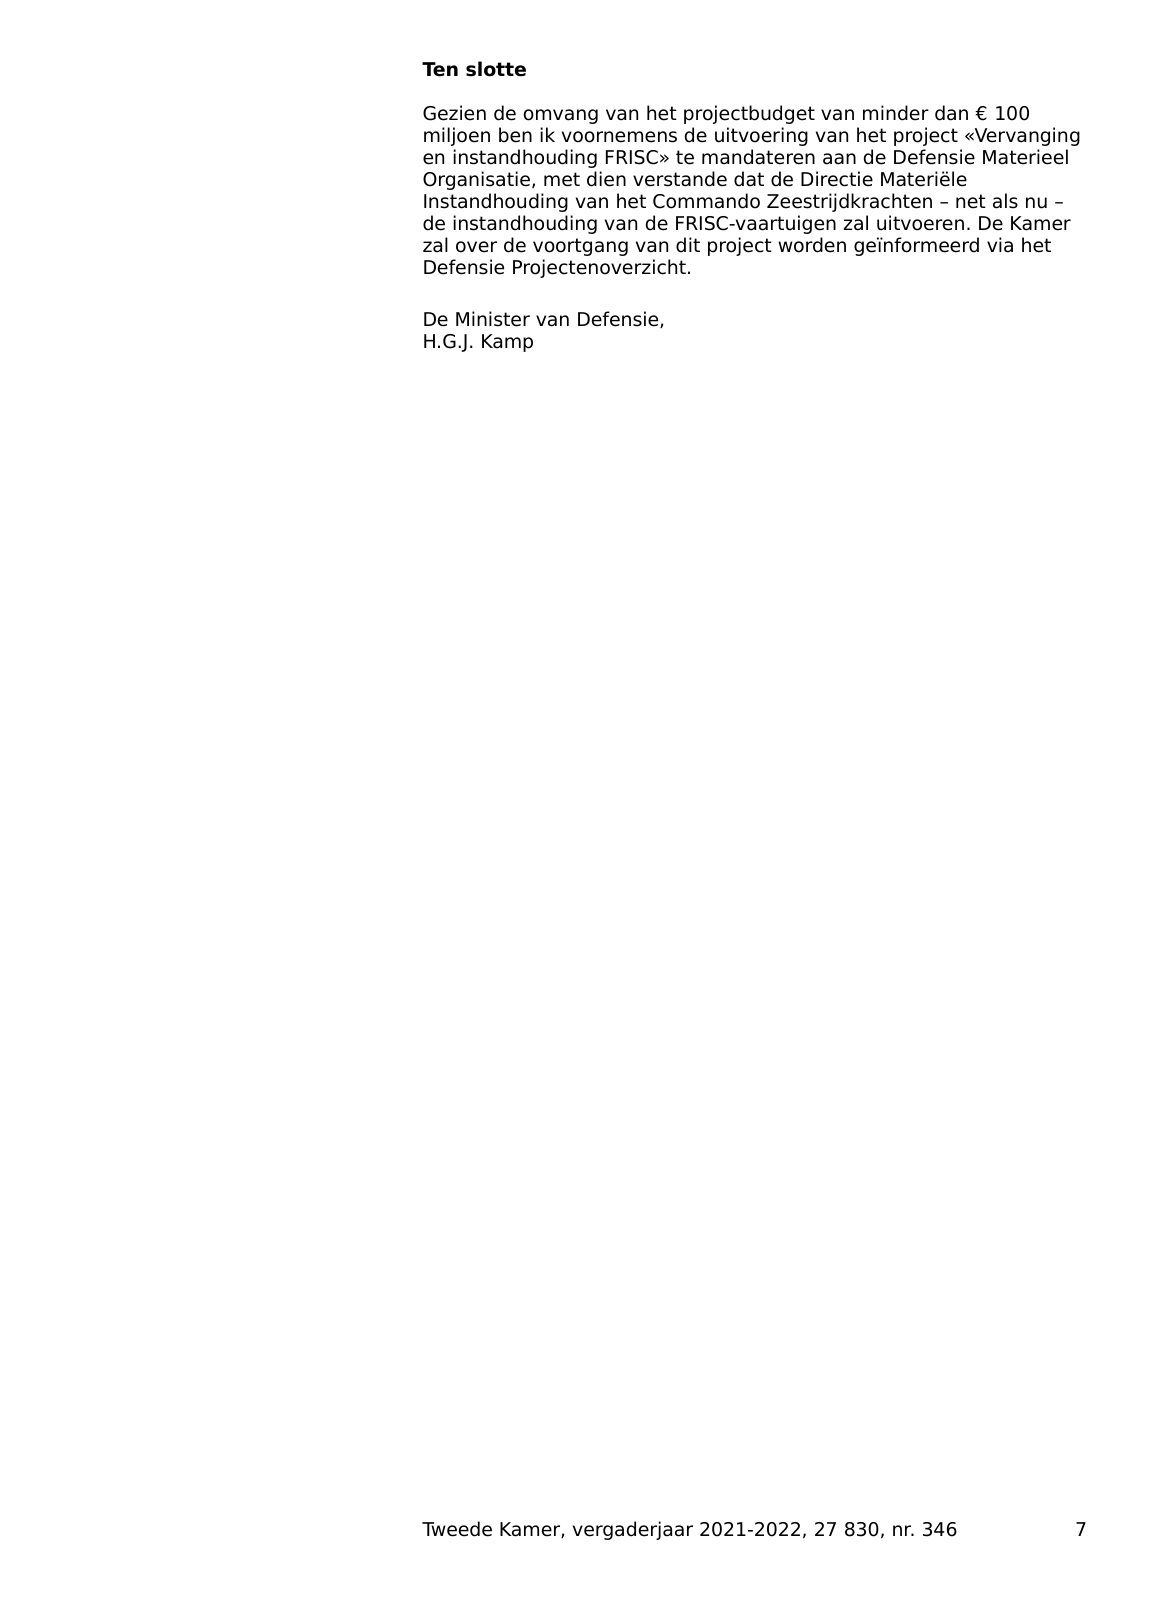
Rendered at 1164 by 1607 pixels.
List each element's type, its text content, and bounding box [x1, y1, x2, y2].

text Gezien de omvang van het projectbudget van minder dan € 100 miljoen ben ik voornemens de uitvoering van het project «Vervanging en instandhouding FRISC» te mandateren aan de Defensie Materieel Organisatie, met dien verstande dat de Directie Materiële Instandhouding van het Commando Zeestrijdkrachten – net als nu – de instandhouding van de FRISC-vaartuigen zal uitvoeren. De Kamer zal over de voortgang van dit project worden geïnformeerd via het Defensie Projectenoverzicht. [422, 103, 1087, 279]
text De Minister van Defensie, H.G.J. Kamp [422, 309, 1087, 353]
subtitle Ten slotte [422, 59, 1087, 81]
